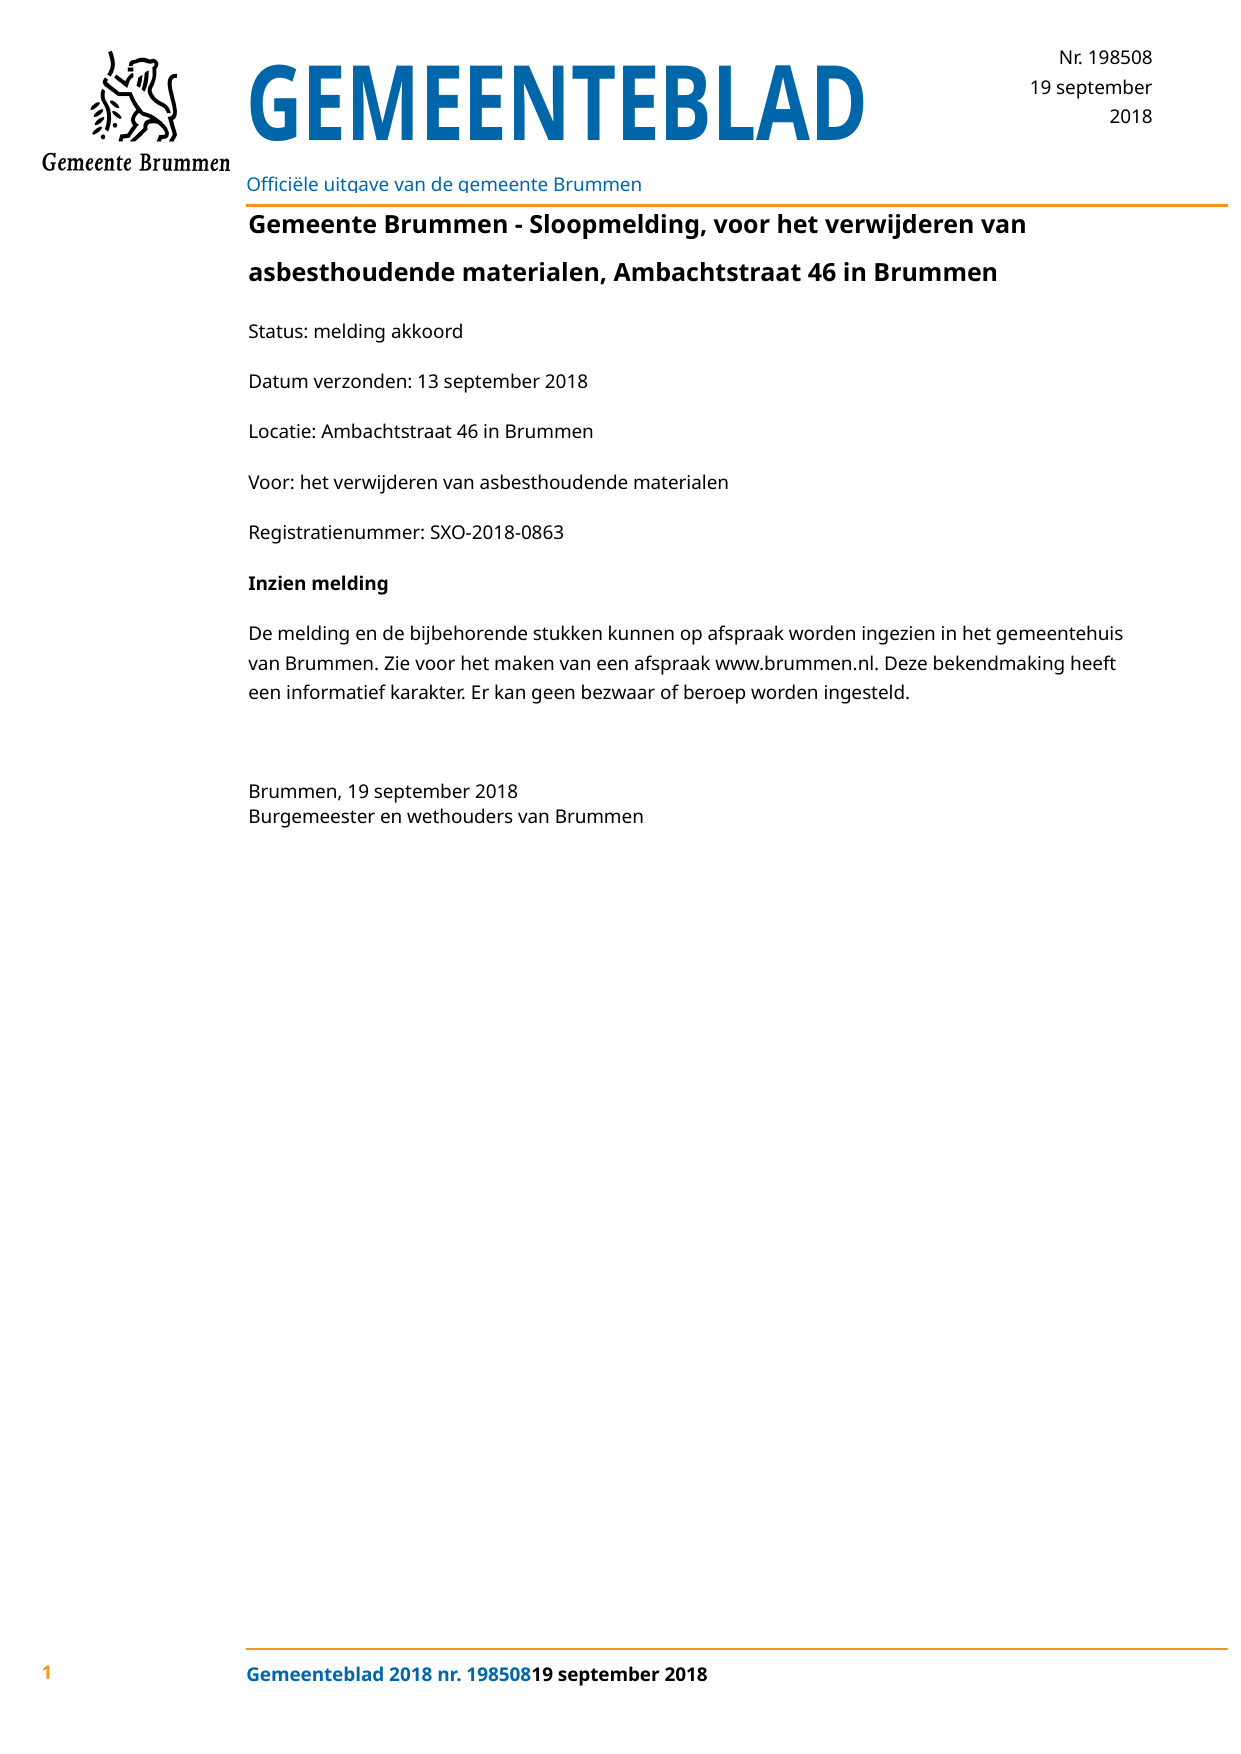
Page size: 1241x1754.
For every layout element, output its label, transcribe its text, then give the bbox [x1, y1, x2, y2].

text Inzien melding [248, 570, 1152, 596]
text De melding en de bijbehorende stukken kunnen op afspraak worden ingezien in het gemeentehuis van Brummen. Zie voor het maken van een afspraak www.brummen.nl. Deze bekendmaking heeft een informatief karakter. Er kan geen bezwaar of beroep worden ingesteld. [248, 620, 1152, 705]
text Datum verzonden: 13 september 2018 [248, 368, 1152, 394]
text Status: melding akkoord [248, 318, 1152, 344]
text Voor: het verwijderen van asbesthoudende materialen [248, 469, 1152, 495]
text Gemeente Brummen - Sloopmelding, voor het verwijderen van asbesthoudende materialen, Ambachtstraat 46 in Brummen [248, 207, 1152, 288]
text Registratienummer: SXO-2018-0863 [248, 519, 1152, 545]
text Locatie: Ambachtstraat 46 in Brummen [248, 419, 1152, 444]
text Brummen, 19 september 2018 [248, 778, 1152, 803]
text Burgemeester en wethouders van Brummen [248, 803, 1152, 829]
picture [41, 47, 231, 172]
